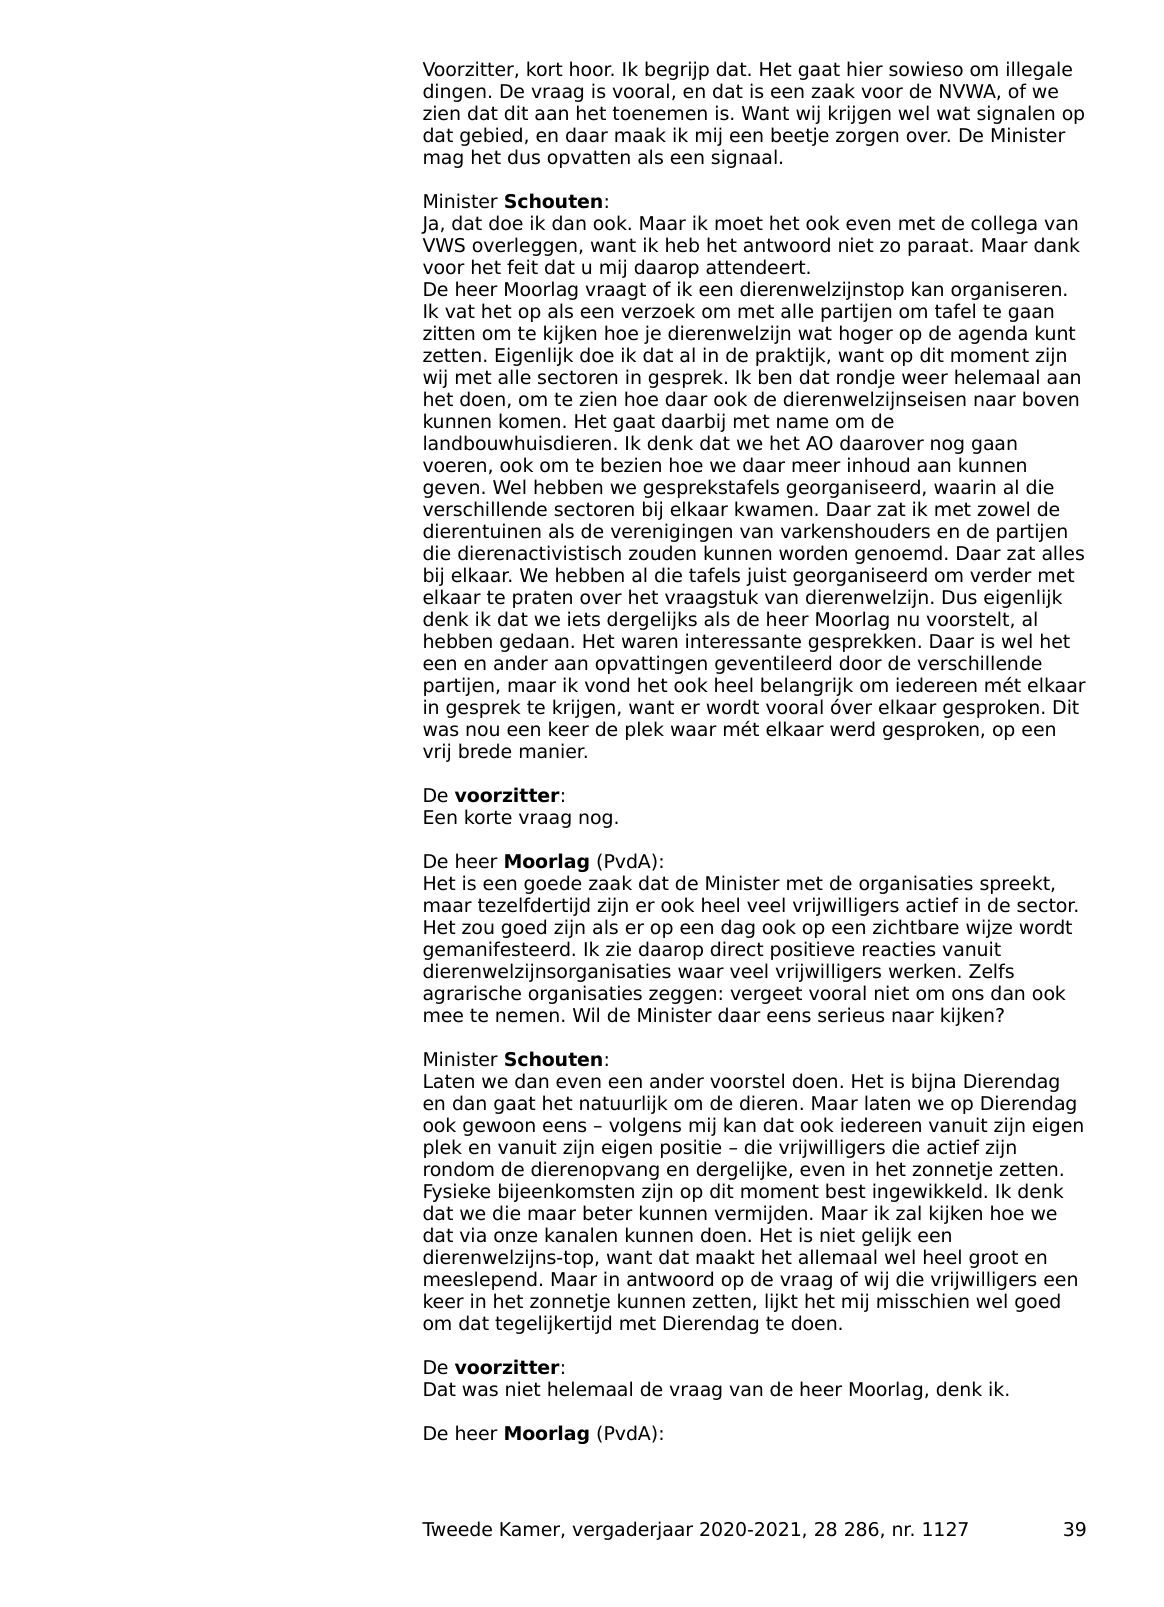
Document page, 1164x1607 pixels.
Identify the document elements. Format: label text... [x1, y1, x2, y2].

text De heer Moorlag (PvdA): [422, 1423, 1087, 1445]
text De heer Moorlag (PvdA): [422, 851, 1087, 873]
text De heer Moorlag vraagt of ik een dierenwelzijnstop kan organiseren. Ik vat het op als een verzoek om met alle partijen om tafel te gaan zitten om te kijken hoe je dierenwelzijn wat hoger op de agenda kunt zetten. Eigenlijk doe ik dat al in de praktijk, want op dit moment zijn wij met alle sectoren in gesprek. Ik ben dat rondje weer helemaal aan het doen, om te zien hoe daar ook de dierenwelzijnseisen naar boven kunnen komen. Het gaat daarbij met name om de landbouwhuisdieren. Ik denk dat we het AO daarover nog gaan voeren, ook om te bezien hoe we daar meer inhoud aan kunnen geven. Wel hebben we gesprekstafels georganiseerd, waarin al die verschillende sectoren bij elkaar kwamen. Daar zat ik met zowel de dierentuinen als de verenigingen van varkenshouders en de partijen die dierenactivistisch zouden kunnen worden genoemd. Daar zat alles bij elkaar. We hebben al die tafels juist georganiseerd om verder met elkaar te praten over het vraagstuk van dierenwelzijn. Dus eigenlijk denk ik dat we iets dergelijks als de heer Moorlag nu voorstelt, al hebben gedaan. Het waren interessante gesprekken. Daar is wel het een en ander aan opvattingen geventileerd door de verschillende partijen, maar ik vond het ook heel belangrijk om iedereen mét elkaar in gesprek te krijgen, want er wordt vooral óver elkaar gesproken. Dit was nou een keer de plek waar mét elkaar werd gesproken, op een vrij brede manier. [422, 279, 1087, 763]
text De voorzitter: [422, 785, 1087, 807]
text Het is een goede zaak dat de Minister met de organisaties spreekt, maar tezelfdertijd zijn er ook heel veel vrijwilligers actief in de sector. Het zou goed zijn als er op een dag ook op een zichtbare wijze wordt gemanifesteerd. Ik zie daarop direct positieve reacties vanuit dierenwelzijnsorganisaties waar veel vrijwilligers werken. Zelfs agrarische organisaties zeggen: vergeet vooral niet om ons dan ook mee te nemen. Wil de Minister daar eens serieus naar kijken? [422, 873, 1087, 1027]
text Minister Schouten: [422, 1049, 1087, 1071]
text Laten we dan even een ander voorstel doen. Het is bijna Dierendag en dan gaat het natuurlijk om de dieren. Maar laten we op Dierendag ook gewoon eens – volgens mij kan dat ook iedereen vanuit zijn eigen plek en vanuit zijn eigen positie – die vrijwilligers die actief zijn rondom de dierenopvang en dergelijke, even in het zonnetje zetten. Fysieke bijeenkomsten zijn op dit moment best ingewikkeld. Ik denk dat we die maar beter kunnen vermijden. Maar ik zal kijken hoe we dat via onze kanalen kunnen doen. Het is niet gelijk een dierenwelzijns-top, want dat maakt het allemaal wel heel groot en meeslepend. Maar in antwoord op de vraag of wij die vrijwilligers een keer in het zonnetje kunnen zetten, lijkt het mij misschien wel goed om dat tegelijkertijd met Dierendag te doen. [422, 1071, 1087, 1335]
text Een korte vraag nog. [422, 807, 1087, 829]
text Dat was niet helemaal de vraag van de heer Moorlag, denk ik. [422, 1379, 1087, 1401]
text Voorzitter, kort hoor. Ik begrijp dat. Het gaat hier sowieso om illegale dingen. De vraag is vooral, en dat is een zaak voor de NVWA, of we zien dat dit aan het toenemen is. Want wij krijgen wel wat signalen op dat gebied, en daar maak ik mij een beetje zorgen over. De Minister mag het dus opvatten als een signaal. [422, 59, 1087, 169]
text Ja, dat doe ik dan ook. Maar ik moet het ook even met de collega van VWS overleggen, want ik heb het antwoord niet zo paraat. Maar dank voor het feit dat u mij daarop attendeert. [422, 213, 1087, 279]
text De voorzitter: [422, 1357, 1087, 1379]
text Minister Schouten: [422, 191, 1087, 213]
